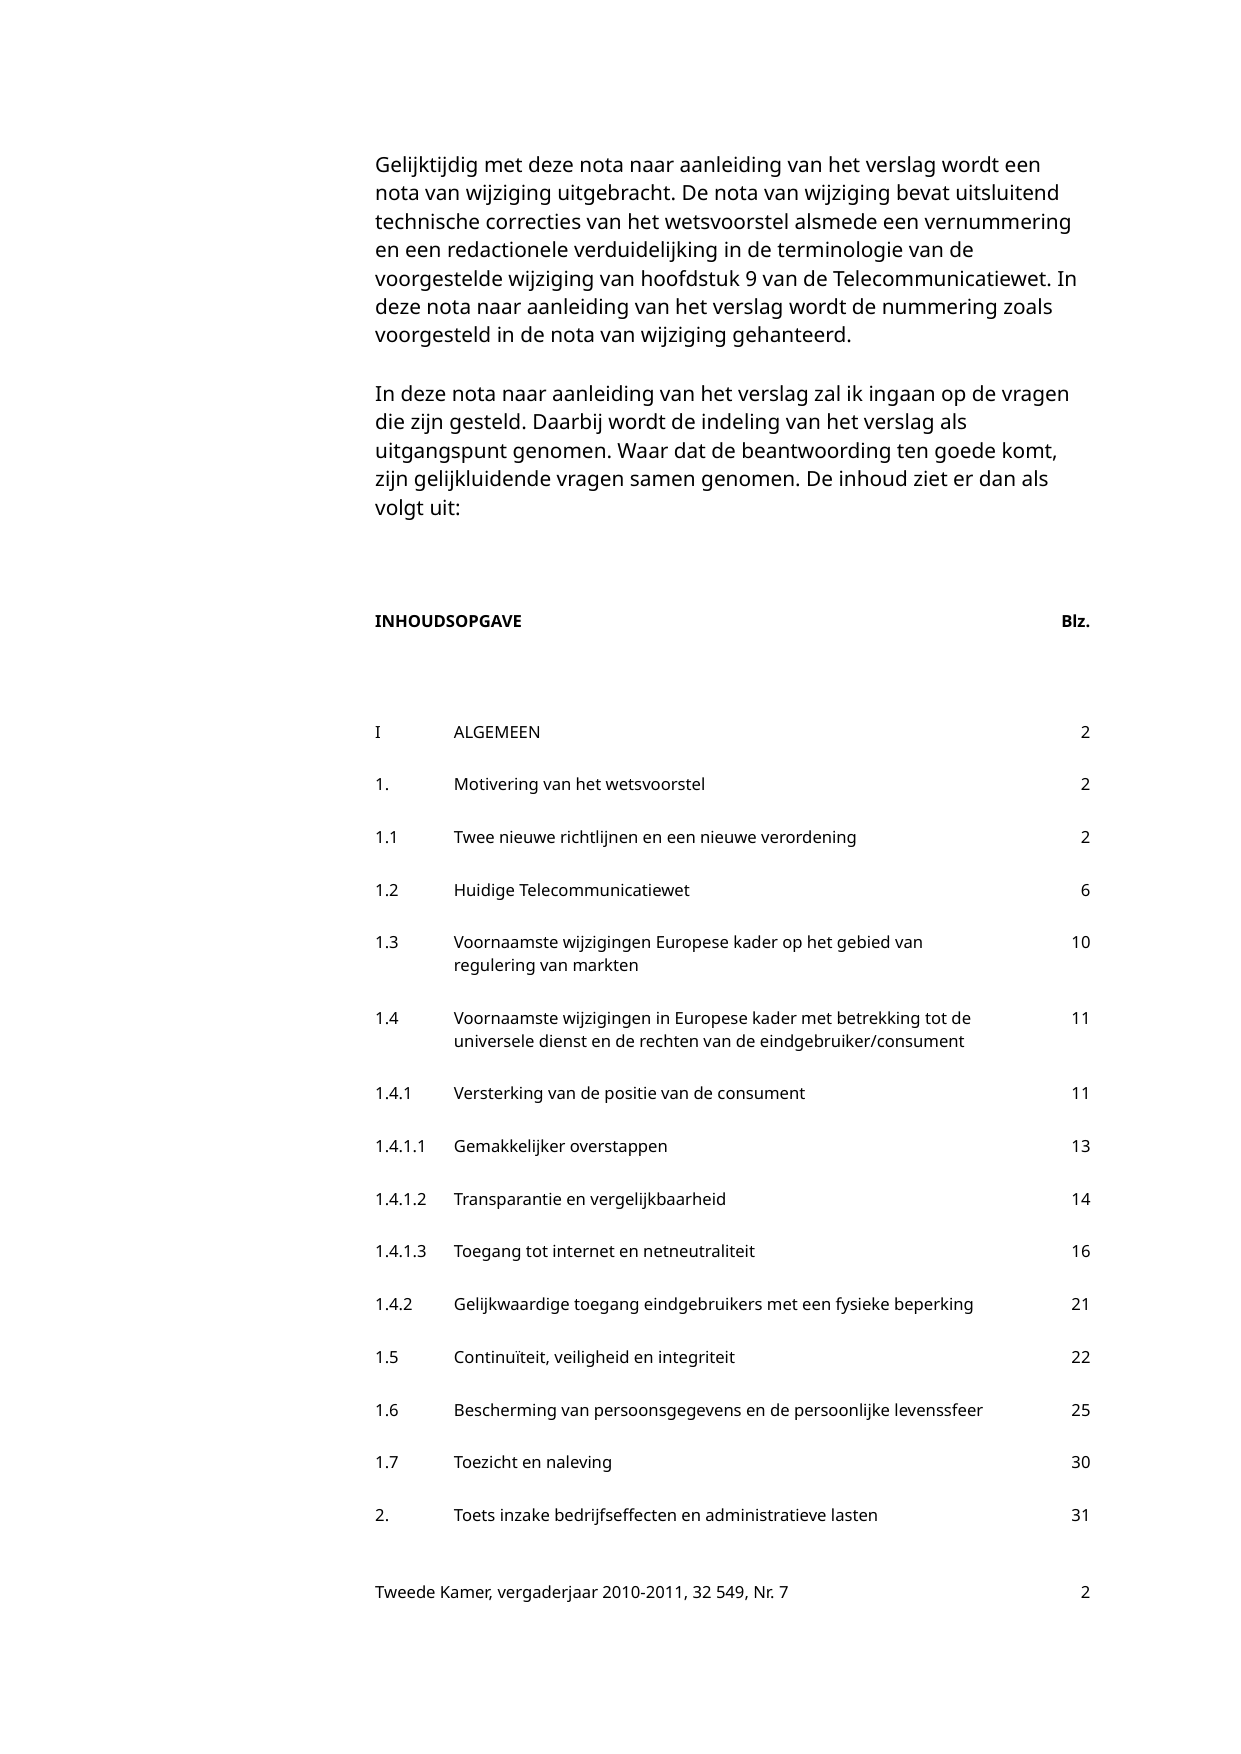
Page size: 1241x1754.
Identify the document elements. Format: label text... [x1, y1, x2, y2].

table_cell 1. [375, 773, 454, 826]
table_cell Toets inzake bedrijfseffecten en administratieve lasten [454, 1504, 997, 1526]
table_header INHOUDSOPGAVE [375, 609, 997, 662]
table_cell 1.4.1.3 [375, 1240, 454, 1293]
table_cell Toezicht en naleving [454, 1451, 997, 1504]
table_cell Gemakkelijker overstappen [454, 1135, 997, 1187]
table_cell 16 [997, 1240, 1090, 1293]
table_cell 2 [997, 773, 1090, 826]
table_cell 1.4.1.2 [375, 1188, 454, 1240]
table_cell 14 [997, 1188, 1090, 1240]
table_cell Huidige Telecommunicatiewet [454, 879, 997, 931]
table_cell 21 [997, 1293, 1090, 1346]
table_cell 22 [997, 1346, 1090, 1398]
table_cell Motivering van het wetsvoorstel [454, 773, 997, 826]
table_cell 1.7 [375, 1451, 454, 1504]
table_cell 13 [997, 1135, 1090, 1187]
text Gelijktijdig met deze nota naar aanleiding van het verslag wordt een nota van wijziging uitgebracht. De nota van wijziging bevat uitsluitend technische correcties van het wetsvoorstel alsmede een vernummering en een redactionele verduidelijking in de terminologie van de voorgestelde wijziging van hoofdstuk 9 van de Telecommunicatiewet. In deze nota naar aanleiding van het verslag wordt de nummering zoals voorgesteld in de nota van wijziging gehanteerd. [375, 150, 1090, 349]
table_cell Gelijkwaardige toegang eindgebruikers met een fysieke beperking [454, 1293, 997, 1346]
table_cell 30 [997, 1451, 1090, 1504]
table_cell I [375, 720, 454, 773]
table_cell 1.4 [375, 1007, 454, 1082]
table_cell 10 [997, 931, 1090, 1007]
table_cell 31 [997, 1504, 1090, 1526]
table_cell [997, 662, 1090, 720]
table_cell ALGEMEEN [454, 720, 997, 773]
table_cell 1.4.1 [375, 1082, 454, 1135]
table_header Blz. [997, 609, 1090, 662]
table_cell 2 [997, 720, 1090, 773]
table_cell Voornaamste wijzigingen Europese kader op het gebied van regulering van markten [454, 931, 997, 1007]
table_cell [375, 662, 454, 720]
table_cell 11 [997, 1007, 1090, 1082]
table_cell 2 [997, 826, 1090, 878]
table_cell Bescherming van persoonsgegevens en de persoonlijke levenssfeer [454, 1398, 997, 1451]
table_cell [454, 662, 997, 720]
table_cell 1.6 [375, 1398, 454, 1451]
table_cell 1.2 [375, 879, 454, 931]
table_cell 1.1 [375, 826, 454, 878]
table_cell 11 [997, 1082, 1090, 1135]
table_cell Toegang tot internet en netneutraliteit [454, 1240, 997, 1293]
table_cell 1.3 [375, 931, 454, 1007]
table_cell 1.4.2 [375, 1293, 454, 1346]
table_cell Continuïteit, veiligheid en integriteit [454, 1346, 997, 1398]
table_cell 1.4.1.1 [375, 1135, 454, 1187]
text In deze nota naar aanleiding van het verslag zal ik ingaan op de vragen die zijn gesteld. Daarbij wordt de indeling van het verslag als uitgangspunt genomen. Waar dat de beantwoording ten goede komt, zijn gelijkluidende vragen samen genomen. De inhoud ziet er dan als volgt uit: [375, 379, 1090, 521]
table_cell 6 [997, 879, 1090, 931]
table_cell 1.5 [375, 1346, 454, 1398]
table_cell Transparantie en vergelijkbaarheid [454, 1188, 997, 1240]
table_cell Voornaamste wijzigingen in Europese kader met betrekking tot de universele dienst en de rechten van de eindgebruiker/consument [454, 1007, 997, 1082]
table_cell Twee nieuwe richtlijnen en een nieuwe verordening [454, 826, 997, 878]
table_cell Versterking van de positie van de consument [454, 1082, 997, 1135]
table_cell 25 [997, 1398, 1090, 1451]
table_cell 2. [375, 1504, 454, 1526]
